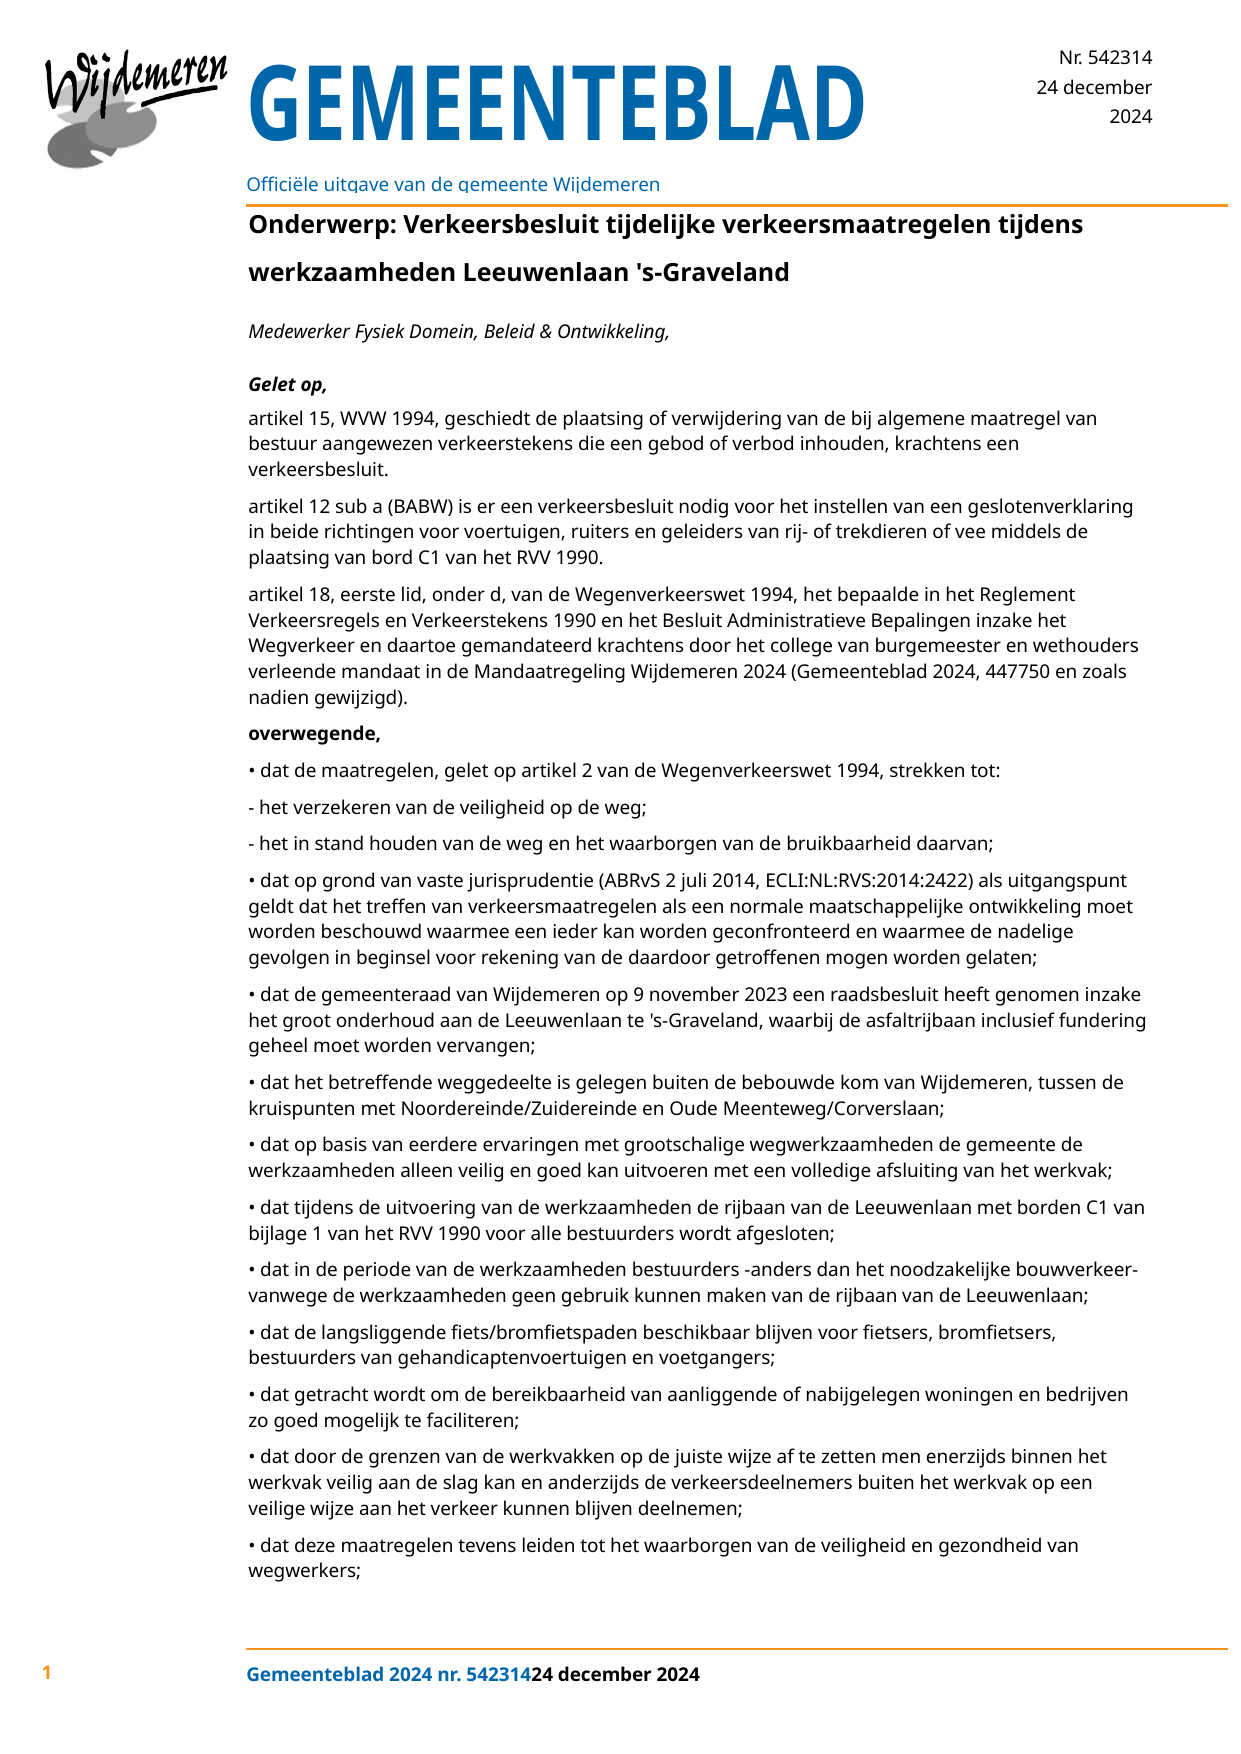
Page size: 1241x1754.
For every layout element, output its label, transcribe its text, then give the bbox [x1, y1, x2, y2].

text • dat deze maatregelen tevens leiden tot het waarborgen van de veiligheid en gezondheid van wegwerkers; [248, 1532, 1152, 1583]
text • dat de langsliggende fiets/bromfietspaden beschikbaar blijven voor fietsers, bromfietsers, bestuurders van gehandicaptenvoertuigen en voetgangers; [248, 1319, 1152, 1370]
text Medewerker Fysiek Domein, Beleid & Ontwikkeling, [248, 318, 1152, 344]
text • dat in de periode van de werkzaamheden bestuurders -anders dan het noodzakelijke bouwverkeer- vanwege de werkzaamheden geen gebruik kunnen maken van de rijbaan van de Leeuwenlaan; [248, 1256, 1152, 1308]
text Onderwerp: Verkeersbesluit tijdelijke verkeersmaatregelen tijdens werkzaamheden Leeuwenlaan 's-Graveland [248, 207, 1152, 288]
text - het in stand houden van de weg en het waarborgen van de bruikbaarheid daarvan; [248, 831, 1152, 856]
text artikel 15, WVW 1994, geschiedt de plaatsing of verwijdering van de bij algemene maatregel van bestuur aangewezen verkeerstekens die een gebod of verbod inhouden, krachtens een verkeersbesluit. [248, 405, 1152, 482]
text • dat de maatregelen, gelet op artikel 2 van de Wegenverkeerswet 1994, strekken tot: [248, 757, 1152, 783]
text • dat op basis van eerdere ervaringen met grootschalige wegwerkzaamheden de gemeente de werkzaamheden alleen veilig en goed kan uitvoeren met een volledige afsluiting van het werkvak; [248, 1132, 1152, 1183]
text artikel 12 sub a (BABW) is er een verkeersbesluit nodig voor het instellen van een geslotenverklaring in beide richtingen voor voertuigen, ruiters en geleiders van rij- of trekdieren of vee middels de plaatsing van bord C1 van het RVV 1990. [248, 493, 1152, 570]
text artikel 18, eerste lid, onder d, van de Wegenverkeerswet 1994, het bepaalde in het Reglement Verkeersregels en Verkeerstekens 1990 en het Besluit Administratieve Bepalingen inzake het Wegverkeer en daartoe gemandateerd krachtens door het college van burgemeester en wethouders verleende mandaat in de Mandaatregeling Wijdemeren 2024 (Gemeenteblad 2024, 447750 en zoals nadien gewijzigd). [248, 581, 1152, 710]
picture [41, 47, 231, 172]
text • dat getracht wordt om de bereikbaarheid van aanliggende of nabijgelegen woningen en bedrijven zo goed mogelijk te faciliteren; [248, 1381, 1152, 1433]
text overwegende, [248, 721, 1152, 746]
text • dat de gemeenteraad van Wijdemeren op 9 november 2023 een raadsbesluit heeft genomen inzake het groot onderhoud aan de Leeuwenlaan te 's-Graveland, waarbij de asfaltrijbaan inclusief fundering geheel moet worden vervangen; [248, 981, 1152, 1058]
text • dat door de grenzen van de werkvakken op de juiste wijze af te zetten men enerzijds binnen het werkvak veilig aan de slag kan en anderzijds de verkeersdeelnemers buiten het werkvak op een veilige wijze aan het verkeer kunnen blijven deelnemen; [248, 1444, 1152, 1521]
text • dat tijdens de uitvoering van de werkzaamheden de rijbaan van de Leeuwenlaan met borden C1 van bijlage 1 van het RVV 1990 voor alle bestuurders wordt afgesloten; [248, 1194, 1152, 1246]
text - het verzekeren van de veiligheid op de weg; [248, 794, 1152, 820]
text • dat het betreffende weggedeelte is gelegen buiten de bebouwde kom van Wijdemeren, tussen de kruispunten met Noordereinde/Zuidereinde en Oude Meenteweg/Corverslaan; [248, 1069, 1152, 1121]
text • dat op grond van vaste jurisprudentie (ABRvS 2 juli 2014, ECLI:NL:RVS:2014:2422) als uitgangspunt geldt dat het treffen van verkeersmaatregelen als een normale maatschappelijke ontwikkeling moet worden beschouwd waarmee een ieder kan worden geconfronteerd en waarmee de nadelige gevolgen in beginsel voor rekening van de daardoor getroffenen mogen worden gelaten; [248, 867, 1152, 970]
text Gelet op, [248, 371, 1152, 396]
